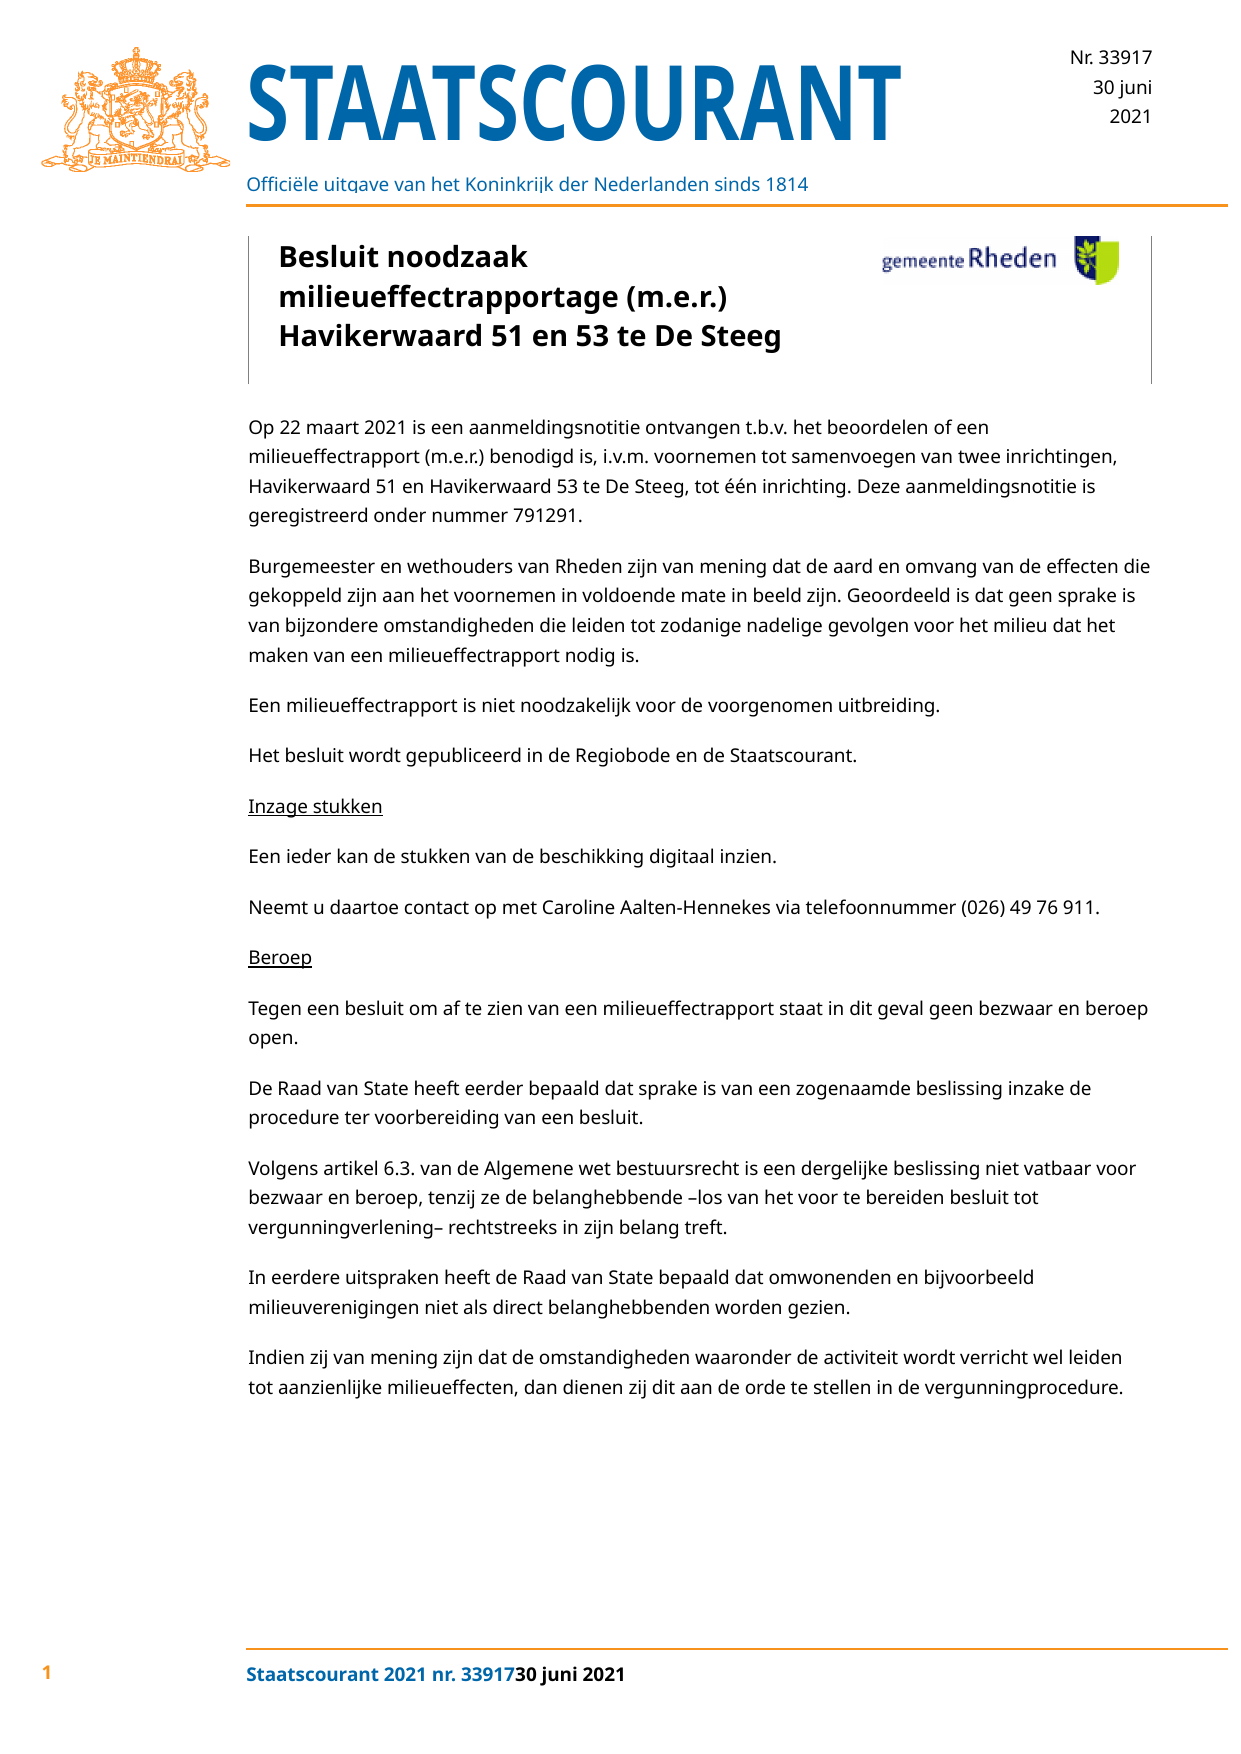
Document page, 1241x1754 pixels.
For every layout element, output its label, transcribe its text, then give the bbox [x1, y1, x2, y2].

text Indien zij van mening zijn dat de omstandigheden waaronder de activiteit wordt verricht wel leiden tot aanzienlijke milieueffecten, dan dienen zij dit aan de orde te stellen in de vergunningprocedure. [248, 1344, 1152, 1400]
text Beroep [248, 944, 1152, 970]
text Een ieder kan de stukken van de beschikking digitaal inzien. [248, 843, 1152, 869]
text Op 22 maart 2021 is een aanmeldingsnotitie ontvangen t.b.v. het beoordelen of een milieueffectrapport (m.e.r.) benodigd is, i.v.m. voornemen tot samenvoegen van twee inrichtingen, Havikerwaard 51 en Havikerwaard 53 te De Steeg, tot één inrichting. Deze aanmeldingsnotitie is geregistreerd onder nummer 791291. [248, 414, 1152, 528]
text Tegen een besluit om af te zien van een milieueffectrapport staat in dit geval geen bezwaar en beroep open. [248, 995, 1152, 1050]
text De Raad van State heeft eerder bepaald dat sprake is van een zogenaamde beslissing inzake de procedure ter voorbereiding van een besluit. [248, 1075, 1152, 1130]
text In eerdere uitspraken heeft de Raad van State bepaald dat omwonenden en bijvoorbeeld milieuverenigingen niet als direct belanghebbenden worden gezien. [248, 1264, 1152, 1320]
text Burgemeester en wethouders van Rheden zijn van mening dat de aard en omvang van de effecten die gekoppeld zijn aan het voornemen in voldoende mate in beeld zijn. Geoordeeld is dat geen sprake is van bijzondere omstandigheden die leiden tot zodanige nadelige gevolgen voor het milieu dat het maken van een milieueffectrapport nodig is. [248, 553, 1152, 668]
text Inzage stukken [248, 793, 1152, 819]
picture [882, 236, 1119, 285]
table_header [850, 236, 1151, 384]
text Neemt u daartoe contact op met Caroline Aalten-Hennekes via telefoonnummer (026) 49 76 911. [248, 894, 1152, 920]
text Een milieueffectrapport is niet noodzakelijk voor de voorgenomen uitbreiding. [248, 692, 1152, 718]
picture [41, 47, 231, 172]
text Het besluit wordt gepubliceerd in de Regiobode en de Staatscourant. [248, 743, 1152, 768]
text Volgens artikel 6.3. van de Algemene wet bestuursrecht is een dergelijke beslissing niet vatbaar voor bezwaar en beroep, tenzij ze de belanghebbende –los van het voor te bereiden besluit tot vergunningverlening– rechtstreeks in zijn belang treft. [248, 1155, 1152, 1240]
table_header Besluit noodzaak milieueffectrapportage (m.e.r.) Havikerwaard 51 en 53 te De Steeg [249, 236, 850, 384]
